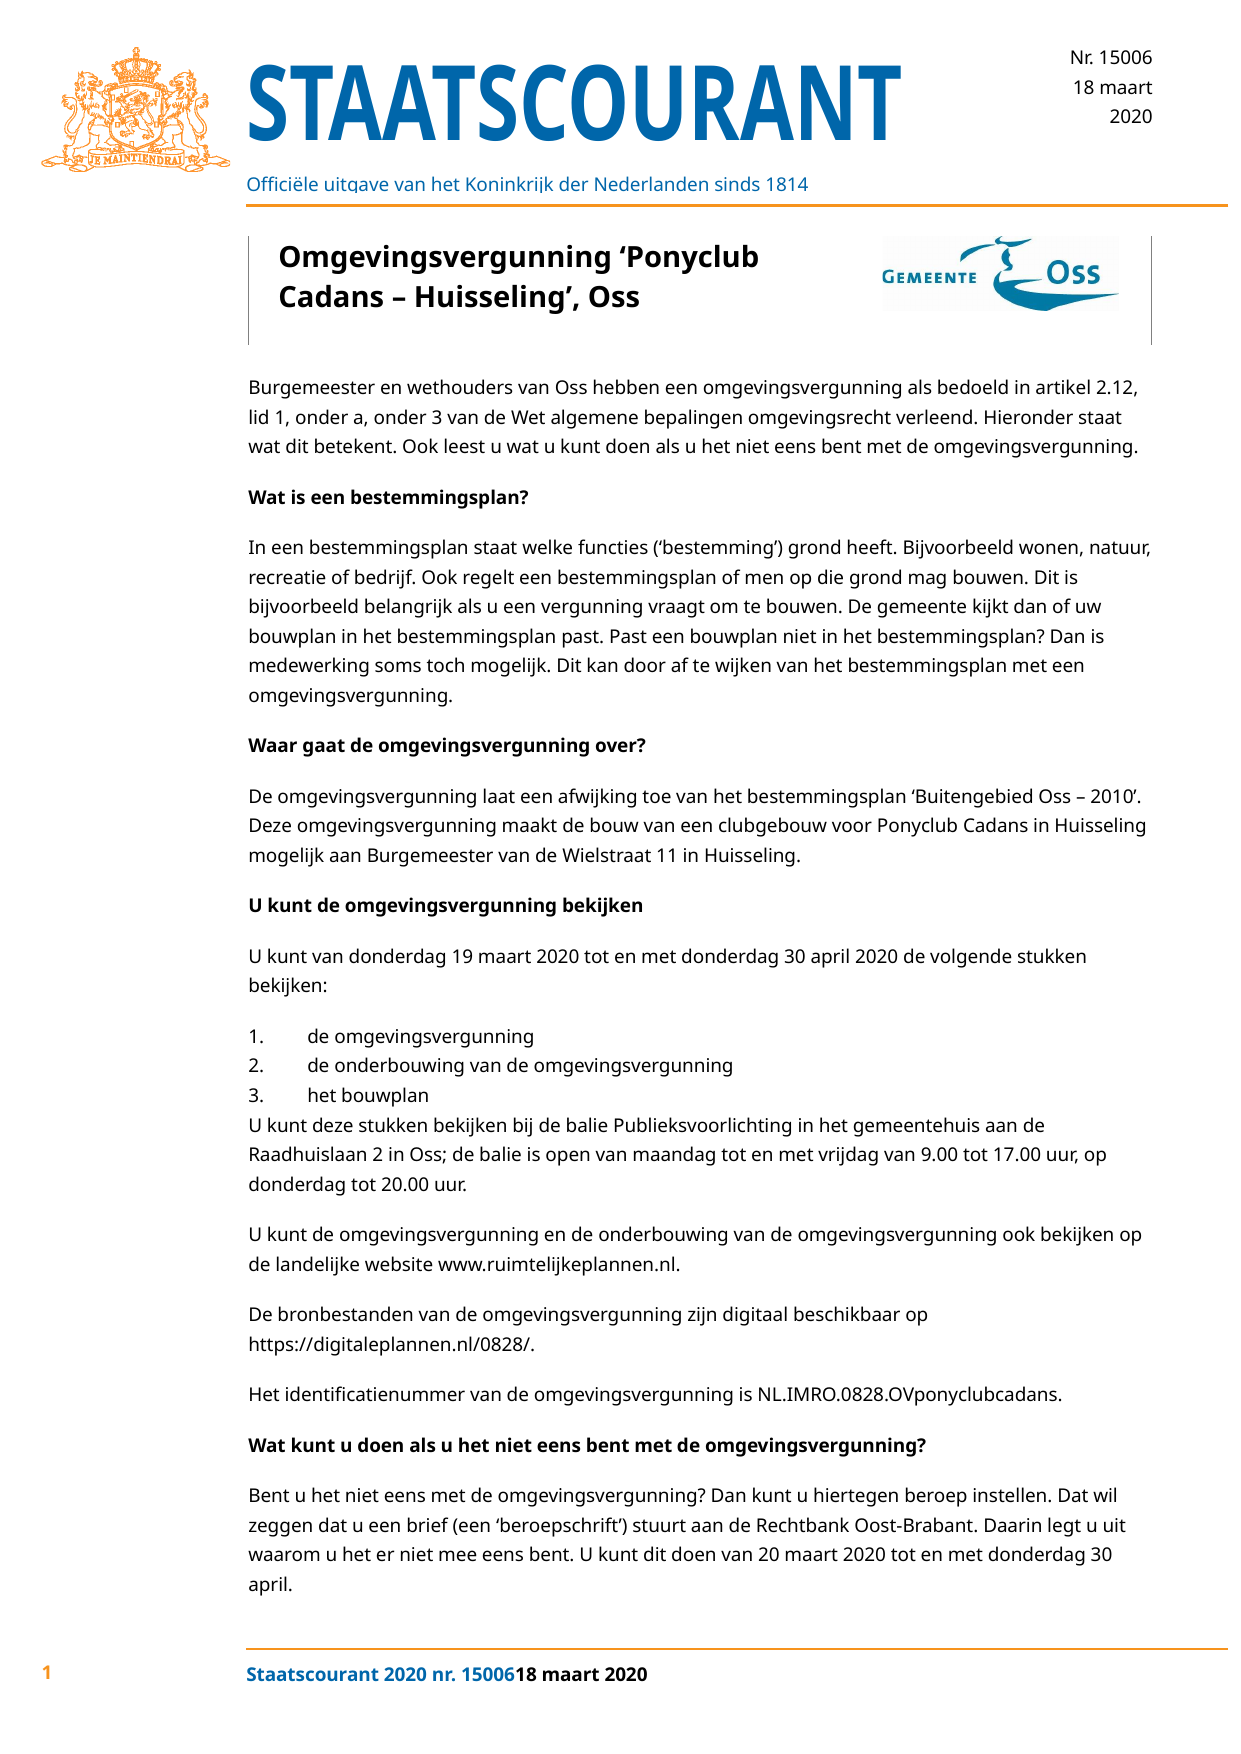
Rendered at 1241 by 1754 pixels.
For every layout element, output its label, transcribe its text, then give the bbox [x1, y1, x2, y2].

text Het identificatienummer van de omgevingsvergunning is NL.IMRO.0828.OVponyclubcadans. [248, 1381, 1152, 1407]
text De bronbestanden van de omgevingsvergunning zijn digitaal beschikbaar op https://digitaleplannen.nl/0828/. [248, 1301, 1152, 1357]
text U kunt deze stukken bekijken bij de balie Publieksvoorlichting in het gemeentehuis aan de Raadhuislaan 2 in Oss; de balie is open van maandag tot en met vrijdag van 9.00 tot 17.00 uur, op donderdag tot 20.00 uur. [248, 1112, 1152, 1197]
text Waar gaat de omgevingsvergunning over? [248, 733, 1152, 758]
text U kunt van donderdag 19 maart 2020 tot en met donderdag 30 april 2020 de volgende stukken bekijken: [248, 943, 1152, 998]
table_header Omgevingsvergunning ‘Ponyclub Cadans – Huisseling’, Oss [249, 236, 850, 345]
list de onderbouwing van de omgevingsvergunning [248, 1053, 1152, 1078]
picture [882, 236, 1119, 311]
text U kunt de omgevingsvergunning en de onderbouwing van de omgevingsvergunning ook bekijken op de landelijke website www.ruimtelijkeplannen.nl. [248, 1221, 1152, 1277]
list de omgevingsvergunning [248, 1023, 1152, 1049]
text Wat kunt u doen als u het niet eens bent met de omgevingsvergunning? [248, 1432, 1152, 1457]
picture [41, 47, 231, 172]
table_header [850, 236, 1151, 345]
list het bouwplan [248, 1082, 1152, 1108]
text De omgevingsvergunning laat een afwijking toe van het bestemmingsplan ‘Buitengebied Oss – 2010’. Deze omgevingsvergunning maakt de bouw van een clubgebouw voor Ponyclub Cadans in Huisseling mogelijk aan Burgemeester van de Wielstraat 11 in Huisseling. [248, 783, 1152, 868]
text Bent u het niet eens met de omgevingsvergunning? Dan kunt u hiertegen beroep instellen. Dat wil zeggen dat u een brief (een ‘beroepschrift’) stuurt aan de Rechtbank Oost-Brabant. Daarin legt u uit waarom u het er niet mee eens bent. U kunt dit doen van 20 maart 2020 tot en met donderdag 30 april. [248, 1482, 1152, 1597]
text Wat is een bestemmingsplan? [248, 484, 1152, 509]
text Burgemeester en wethouders van Oss hebben een omgevingsvergunning als bedoeld in artikel 2.12, lid 1, onder a, onder 3 van de Wet algemene bepalingen omgevingsrecht verleend. Hieronder staat wat dit betekent. Ook leest u wat u kunt doen als u het niet eens bent met de omgevingsvergunning. [248, 374, 1152, 459]
text U kunt de omgevingsvergunning bekijken [248, 893, 1152, 918]
text In een bestemmingsplan staat welke functies (‘bestemming’) grond heeft. Bijvoorbeeld wonen, natuur, recreatie of bedrijf. Ook regelt een bestemmingsplan of men op die grond mag bouwen. Dit is bijvoorbeeld belangrijk als u een vergunning vraagt om te bouwen. De gemeente kijkt dan of uw bouwplan in het bestemmingsplan past. Past een bouwplan niet in het bestemmingsplan? Dan is medewerking soms toch mogelijk. Dit kan door af te wijken van het bestemmingsplan met een omgevingsvergunning. [248, 534, 1152, 708]
